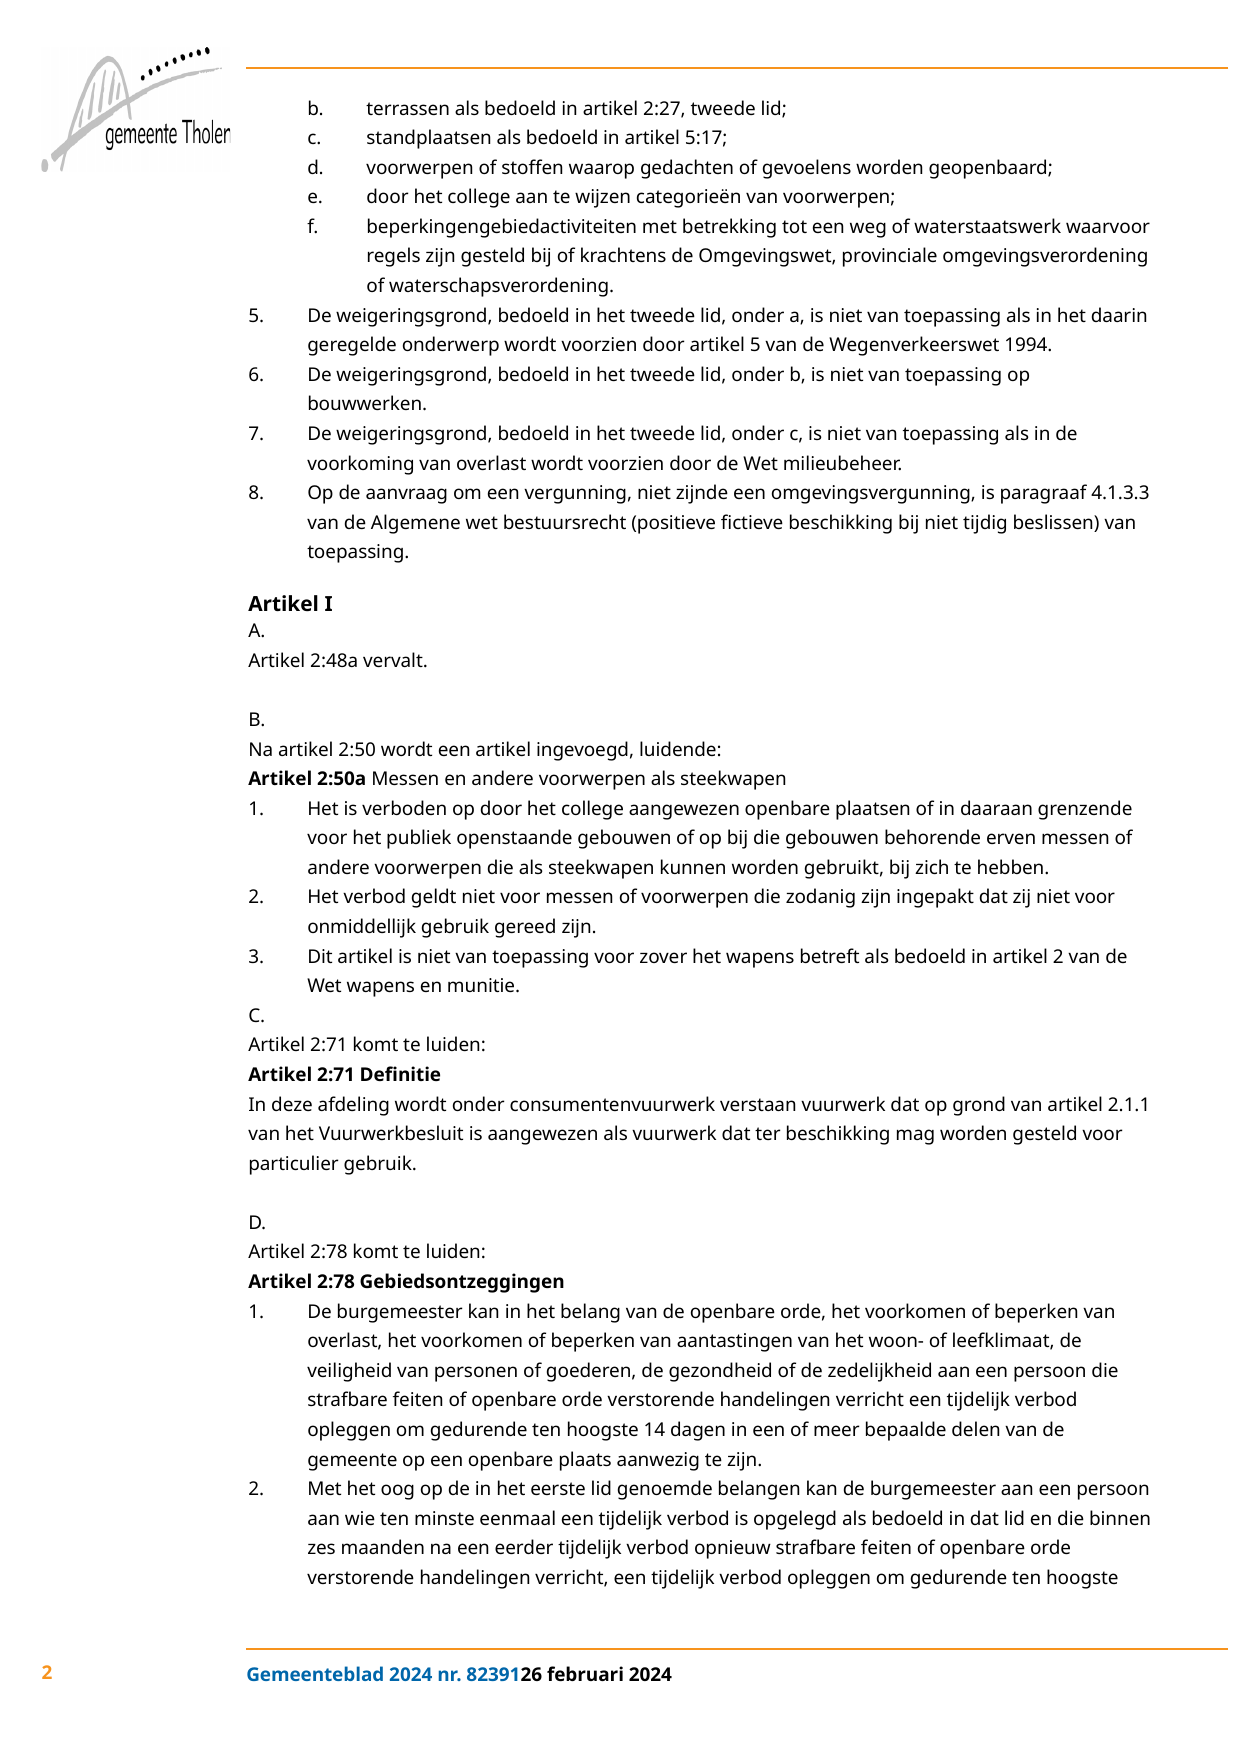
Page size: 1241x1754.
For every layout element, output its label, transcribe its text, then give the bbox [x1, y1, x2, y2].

list De burgemeester kan in het belang van de openbare orde, het voorkomen of beperken van overlast, het voorkomen of beperken van aantastingen van het woon- of leefklimaat, de veiligheid van personen of goederen, de gezondheid of de zedelijkheid aan een persoon die strafbare feiten of openbare orde verstorende handelingen verricht een tijdelijk verbod opleggen om gedurende ten hoogste 14 dagen in een of meer bepaalde delen van de gemeente op een openbare plaats aanwezig te zijn. [248, 1298, 1152, 1471]
list terrassen als bedoeld in artikel 2:27, tweede lid; [307, 95, 1152, 121]
list Het verbod geldt niet voor messen of voorwerpen die zodanig zijn ingepakt dat zij niet voor onmiddellijk gebruik gereed zijn. [248, 884, 1152, 939]
text B. [248, 706, 1152, 732]
list De weigeringsgrond, bedoeld in het tweede lid, onder b, is niet van toepassing op bouwwerken. [248, 361, 1152, 416]
list voorwerpen of stoffen waarop gedachten of gevoelens worden geopenbaard; [307, 154, 1152, 180]
list De weigeringsgrond, bedoeld in het tweede lid, onder a, is niet van toepassing als in het daarin geregelde onderwerp wordt voorzien door artikel 5 van de Wegenverkeerswet 1994. [248, 302, 1152, 357]
picture [41, 47, 231, 172]
list Dit artikel is niet van toepassing voor zover het wapens betreft als bedoeld in artikel 2 van de Wet wapens en munitie. [248, 943, 1152, 998]
text Artikel I [248, 589, 1152, 617]
list beperkingengebiedactiviteiten met betrekking tot een weg of waterstaatswerk waarvoor regels zijn gesteld bij of krachtens de Omgevingswet, provinciale omgevingsverordening of waterschapsverordening. [307, 213, 1152, 298]
text Artikel 2:48a vervalt. [248, 647, 1152, 673]
list Op de aanvraag om een vergunning, niet zijnde een omgevingsvergunning, is paragraaf 4.1.3.3 van de Algemene wet bestuursrecht (positieve fictieve beschikking bij niet tijdig beslissen) van toepassing. [248, 479, 1152, 564]
text Artikel 2:50a Messen en andere voorwerpen als steekwapen [248, 765, 1152, 791]
text C. [248, 1002, 1152, 1028]
text D. [248, 1209, 1152, 1235]
text Artikel 2:71 komt te luiden: [248, 1032, 1152, 1057]
list Het is verboden op door het college aangewezen openbare plaatsen of in daaraan grenzende voor het publiek openstaande gebouwen of op bij die gebouwen behorende erven messen of andere voorwerpen die als steekwapen kunnen worden gebruikt, bij zich te hebben. [248, 795, 1152, 880]
list Met het oog op de in het eerste lid genoemde belangen kan de burgemeester aan een persoon aan wie ten minste eenmaal een tijdelijk verbod is opgelegd als bedoeld in dat lid en die binnen zes maanden na een eerder tijdelijk verbod opnieuw strafbare feiten of openbare orde verstorende handelingen verricht, een tijdelijk verbod opleggen om gedurende ten hoogste [248, 1475, 1152, 1590]
list standplaatsen als bedoeld in artikel 5:17; [307, 124, 1152, 150]
text Artikel 2:78 komt te luiden: [248, 1239, 1152, 1264]
text A. [248, 617, 1152, 643]
list door het college aan te wijzen categorieën van voorwerpen; [307, 183, 1152, 209]
text Artikel 2:78 Gebiedsontzeggingen [248, 1268, 1152, 1294]
text In deze afdeling wordt onder consumentenvuurwerk verstaan vuurwerk dat op grond van artikel 2.1.1 van het Vuurwerkbesluit is aangewezen als vuurwerk dat ter beschikking mag worden gesteld voor particulier gebruik. [248, 1091, 1152, 1176]
text Artikel 2:71 Definitie [248, 1061, 1152, 1087]
list De weigeringsgrond, bedoeld in het tweede lid, onder c, is niet van toepassing als in de voorkoming van overlast wordt voorzien door de Wet milieubeheer. [248, 420, 1152, 476]
text Na artikel 2:50 wordt een artikel ingevoegd, luidende: [248, 736, 1152, 761]
